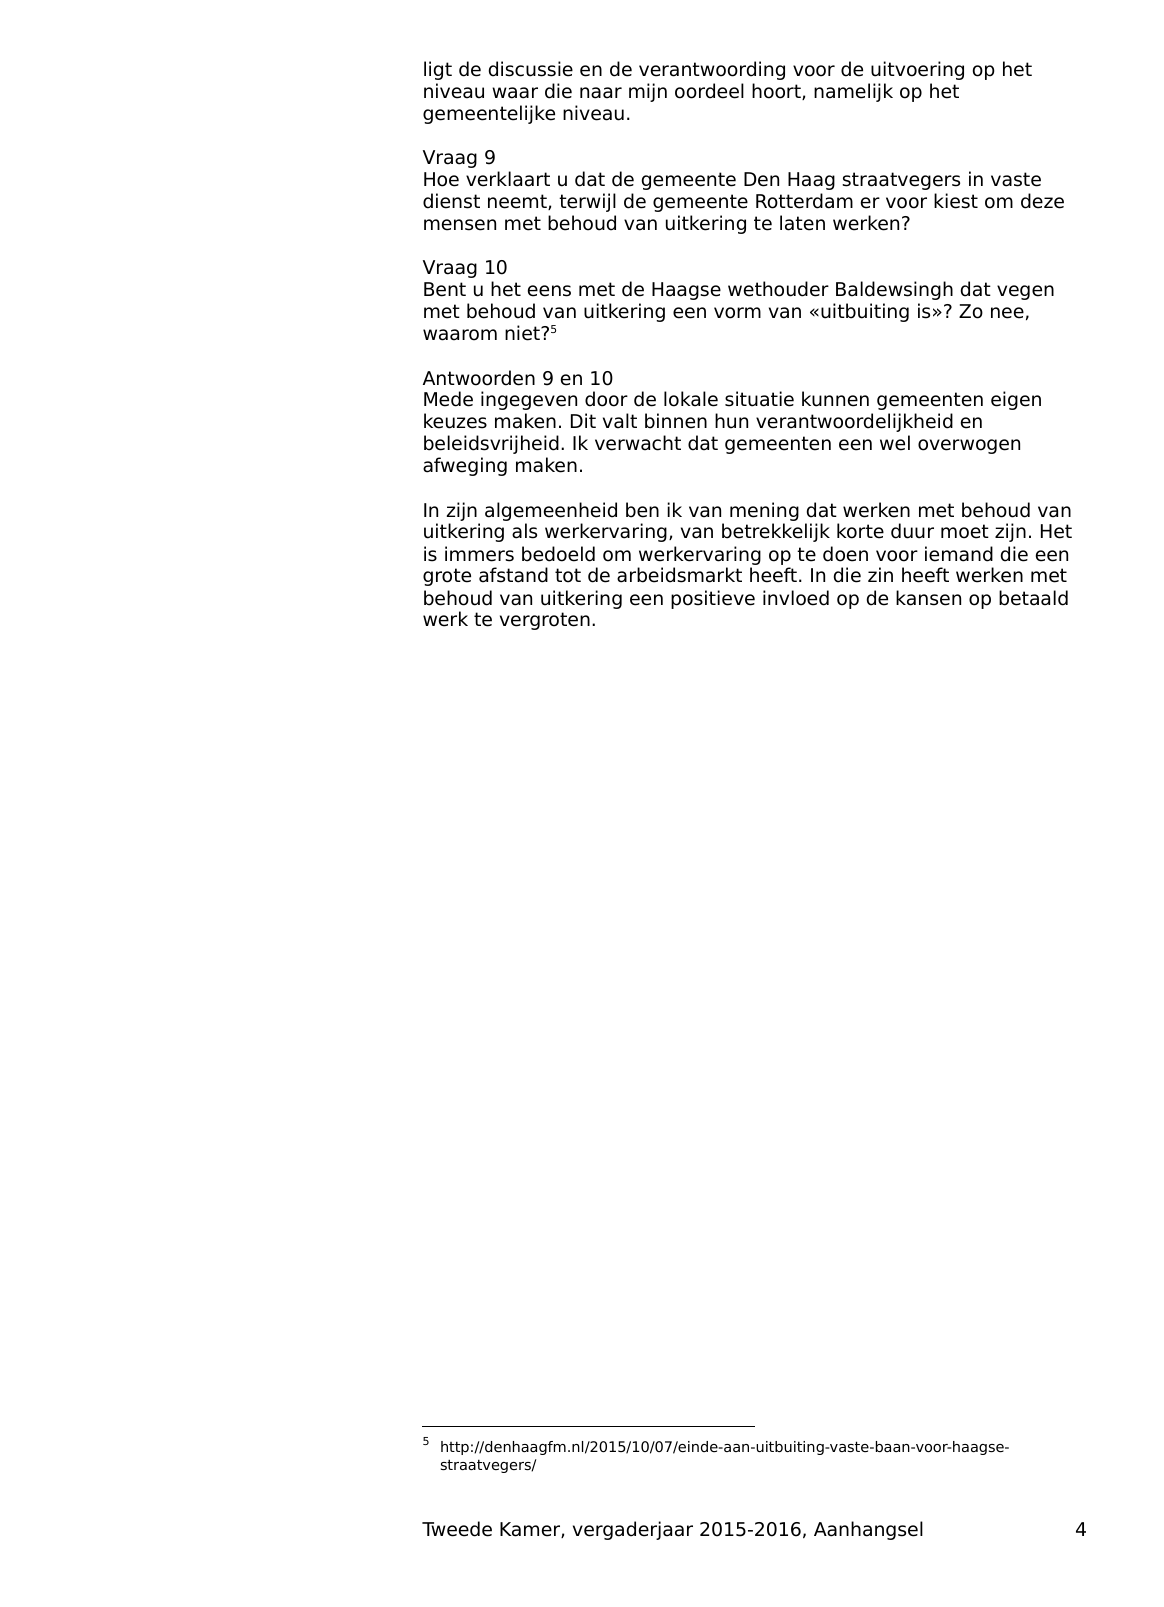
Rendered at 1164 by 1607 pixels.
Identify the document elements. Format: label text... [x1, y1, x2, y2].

text Bent u het eens met de Haagse wethouder Baldewsingh dat vegen met behoud van uitkering een vorm van «uitbuiting is»? Zo nee, waarom niet? [422, 279, 1087, 345]
text Vraag 9 [422, 147, 1087, 169]
text Vraag 10 [422, 257, 1087, 279]
text Hoe verklaart u dat de gemeente Den Haag straatvegers in vaste dienst neemt, terwijl de gemeente Rotterdam er voor kiest om deze mensen met behoud van uitkering te laten werken? [422, 169, 1087, 235]
text Mede ingegeven door de lokale situatie kunnen gemeenten eigen keuzes maken. Dit valt binnen hun verantwoordelijkheid en beleidsvrijheid. Ik verwacht dat gemeenten een wel overwogen afweging maken. [422, 389, 1087, 477]
text ligt de discussie en de verantwoording voor de uitvoering op het niveau waar die naar mijn oordeel hoort, namelijk op het gemeentelijke niveau. [422, 59, 1087, 125]
text Antwoorden 9 en 10 [422, 367, 1087, 389]
text In zijn algemeenheid ben ik van mening dat werken met behoud van uitkering als werkervaring, van betrekkelijk korte duur moet zijn. Het is immers bedoeld om werkervaring op te doen voor iemand die een grote afstand tot de arbeidsmarkt heeft. In die zin heeft werken met behoud van uitkering een positieve invloed op de kansen op betaald werk te vergroten. [422, 499, 1087, 631]
text http://denhaagfm.nl/2015/10/07/einde-aan-uitbuiting-vaste-baan-voor-haagse-straatvegers/ [422, 1435, 1087, 1474]
